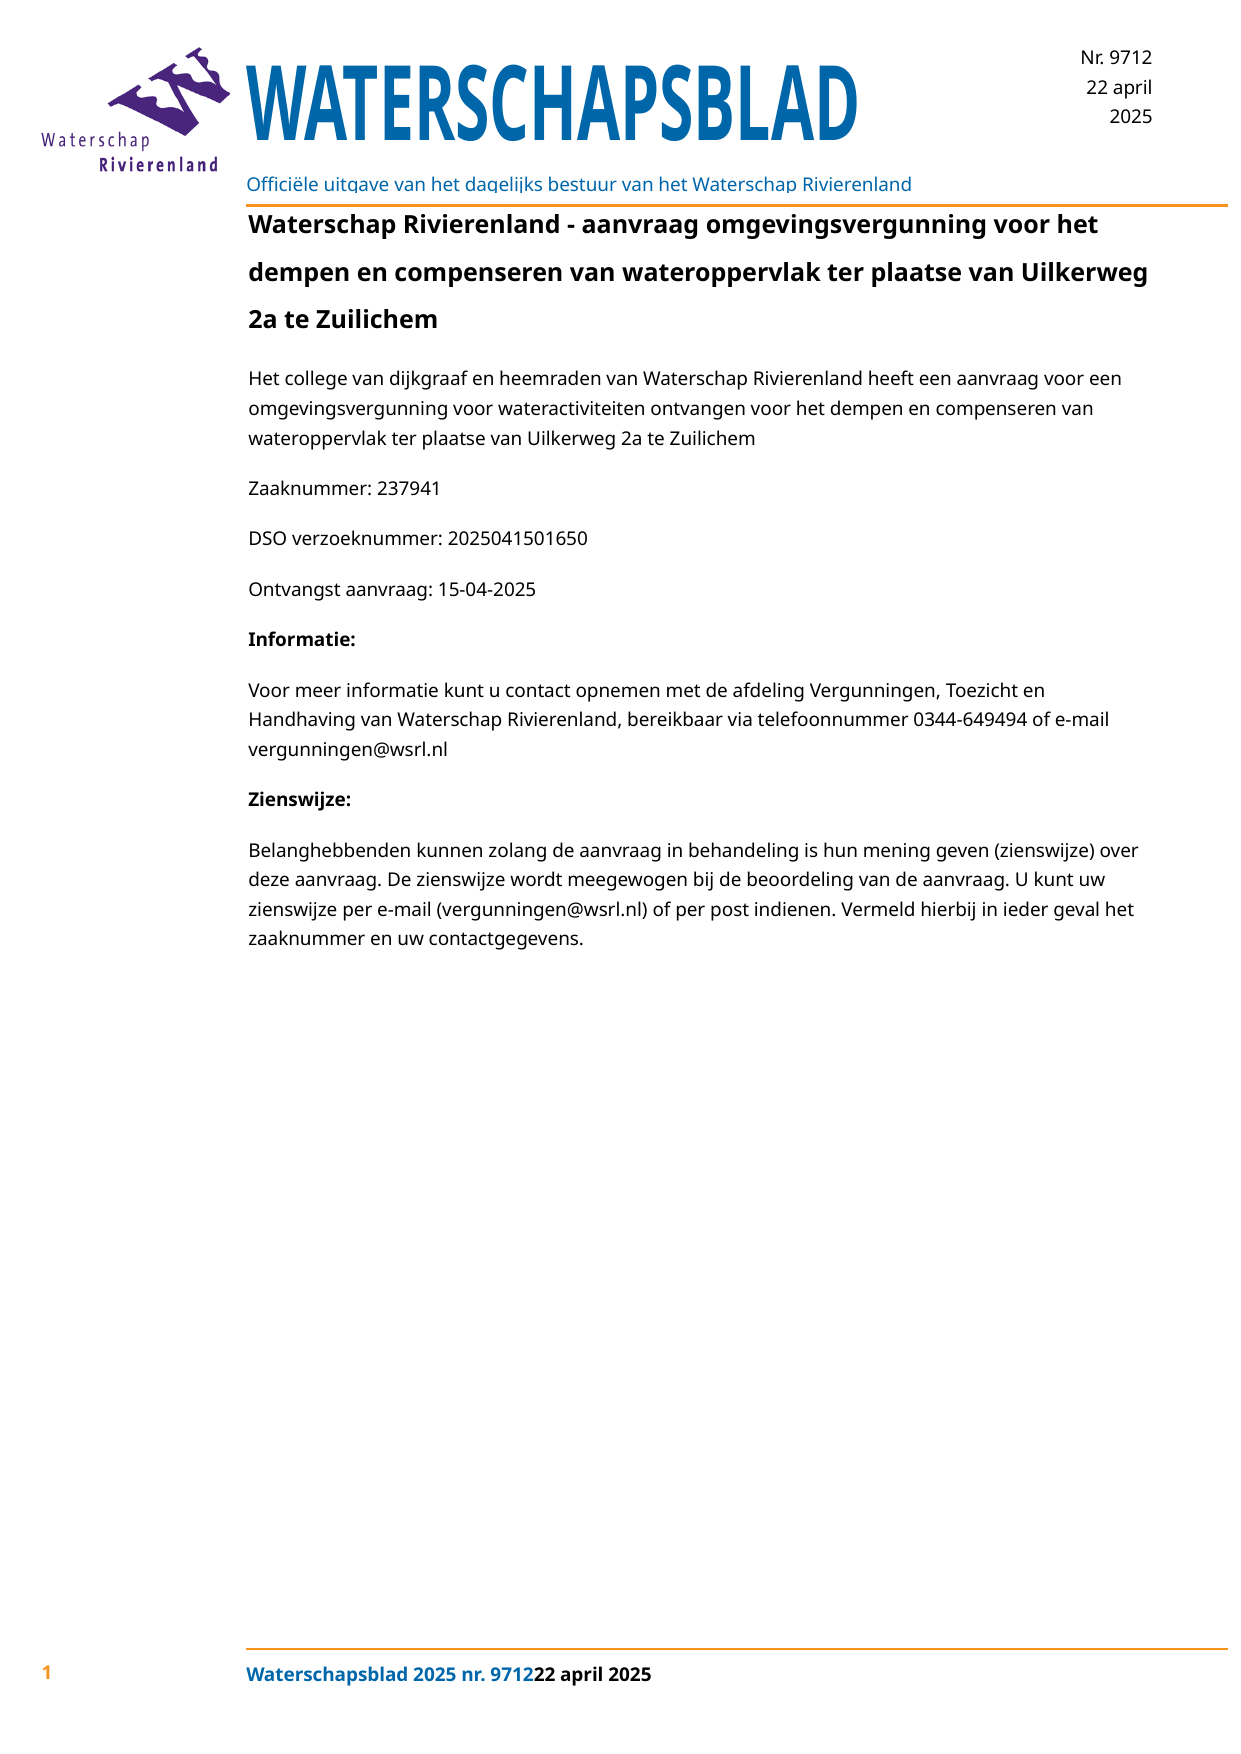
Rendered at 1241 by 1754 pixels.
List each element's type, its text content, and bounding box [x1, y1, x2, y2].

text Het college van dijkgraaf en heemraden van Waterschap Rivierenland heeft een aanvraag voor een omgevingsvergunning voor wateractiviteiten ontvangen voor het dempen en compenseren van wateroppervlak ter plaatse van Uilkerweg 2a te Zuilichem [248, 366, 1152, 450]
text Zaaknummer: 237941 [248, 475, 1152, 501]
text DSO verzoeknummer: 2025041501650 [248, 526, 1152, 551]
text Voor meer informatie kunt u contact opnemen met de afdeling Vergunningen, Toezicht en Handhaving van Waterschap Rivierenland, bereikbaar via telefoonnummer 0344-649494 of e-mail vergunningen@wsrl.nl [248, 677, 1152, 762]
text Waterschap Rivierenland - aanvraag omgevingsvergunning voor het dempen en compenseren van wateroppervlak ter plaatse van Uilkerweg 2a te Zuilichem [248, 207, 1152, 336]
picture [41, 47, 231, 172]
text Belanghebbenden kunnen zolang de aanvraag in behandeling is hun mening geven (zienswijze) over deze aanvraag. De zienswijze wordt meegewogen bij de beoordeling van de aanvraag. U kunt uw zienswijze per e-mail (vergunningen@wsrl.nl) of per post indienen. Vermeld hierbij in ieder geval het zaaknummer en uw contactgegevens. [248, 837, 1152, 951]
text Informatie: [248, 626, 1152, 652]
text Ontvangst aanvraag: 15-04-2025 [248, 576, 1152, 602]
text Zienswijze: [248, 786, 1152, 812]
